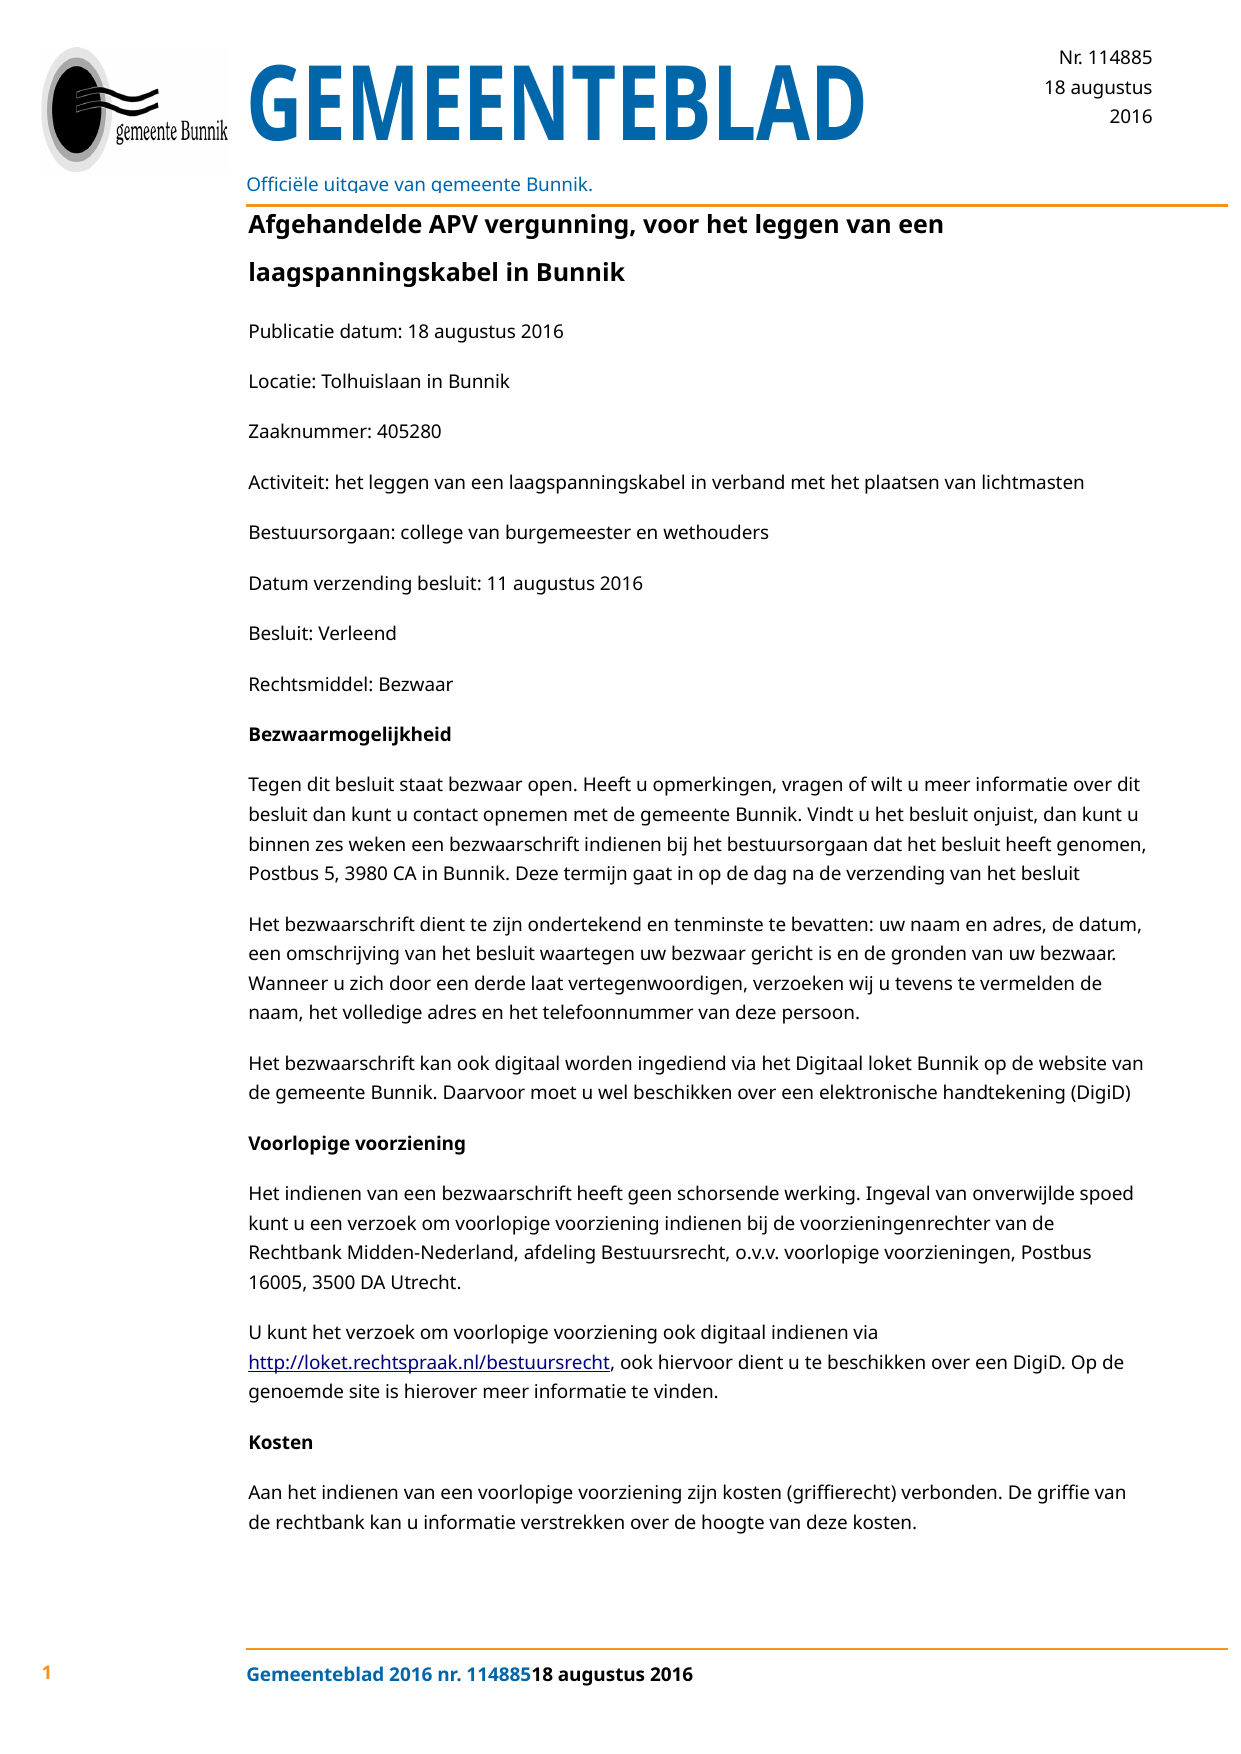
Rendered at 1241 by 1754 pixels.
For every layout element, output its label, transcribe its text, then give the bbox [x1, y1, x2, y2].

text Rechtsmiddel: Bezwaar [248, 671, 1152, 697]
text Datum verzending besluit: 11 augustus 2016 [248, 570, 1152, 596]
text Aan het indienen van een voorlopige voorziening zijn kosten (griffierecht) verbonden. De griffie van de rechtbank kan u informatie verstrekken over de hoogte van deze kosten. [248, 1479, 1152, 1535]
text Besluit: Verleend [248, 620, 1152, 646]
text Locatie: Tolhuislaan in Bunnik [248, 368, 1152, 394]
text Zaaknummer: 405280 [248, 419, 1152, 444]
text Bezwaarmogelijkheid [248, 721, 1152, 747]
text Het bezwaarschrift dient te zijn ondertekend en tenminste te bevatten: uw naam en adres, de datum, een omschrijving van het besluit waartegen uw bezwaar gericht is en de gronden van uw bezwaar. Wanneer u zich door een derde laat vertegenwoordigen, verzoeken wij u tevens te vermelden de naam, het volledige adres en het telefoonnummer van deze persoon. [248, 911, 1152, 1025]
text U kunt het verzoek om voorlopige voorziening ook digitaal indienen via http://loket.rechtspraak.nl/bestuursrecht, ook hiervoor dient u te beschikken over een DigiD. Op de genoemde site is hierover meer informatie te vinden. [248, 1319, 1152, 1404]
text Kosten [248, 1429, 1152, 1455]
text Bestuursorgaan: college van burgemeester en wethouders [248, 519, 1152, 545]
text Afgehandelde APV vergunning, voor het leggen van een laagspanningskabel in Bunnik [248, 207, 1152, 288]
text Publicatie datum: 18 augustus 2016 [248, 318, 1152, 344]
text Tegen dit besluit staat bezwaar open. Heeft u opmerkingen, vragen of wilt u meer informatie over dit besluit dan kunt u contact opnemen met de gemeente Bunnik. Vindt u het besluit onjuist, dan kunt u binnen zes weken een bezwaarschrift indienen bij het bestuursorgaan dat het besluit heeft genomen, Postbus 5, 3980 CA in Bunnik. Deze termijn gaat in op de dag na de verzending van het besluit [248, 772, 1152, 886]
picture [41, 47, 231, 172]
text Activiteit: het leggen van een laagspanningskabel in verband met het plaatsen van lichtmasten [248, 469, 1152, 495]
text Voorlopige voorziening [248, 1130, 1152, 1156]
text Het bezwaarschrift kan ook digitaal worden ingediend via het Digitaal loket Bunnik op de website van de gemeente Bunnik. Daarvoor moet u wel beschikken over een elektronische handtekening (DigiD) [248, 1050, 1152, 1105]
text Het indienen van een bezwaarschrift heeft geen schorsende werking. Ingeval van onverwijlde spoed kunt u een verzoek om voorlopige voorziening indienen bij de voorzieningenrechter van de Rechtbank Midden-Nederland, afdeling Bestuursrecht, o.v.v. voorlopige voorzieningen, Postbus 16005, 3500 DA Utrecht. [248, 1180, 1152, 1295]
